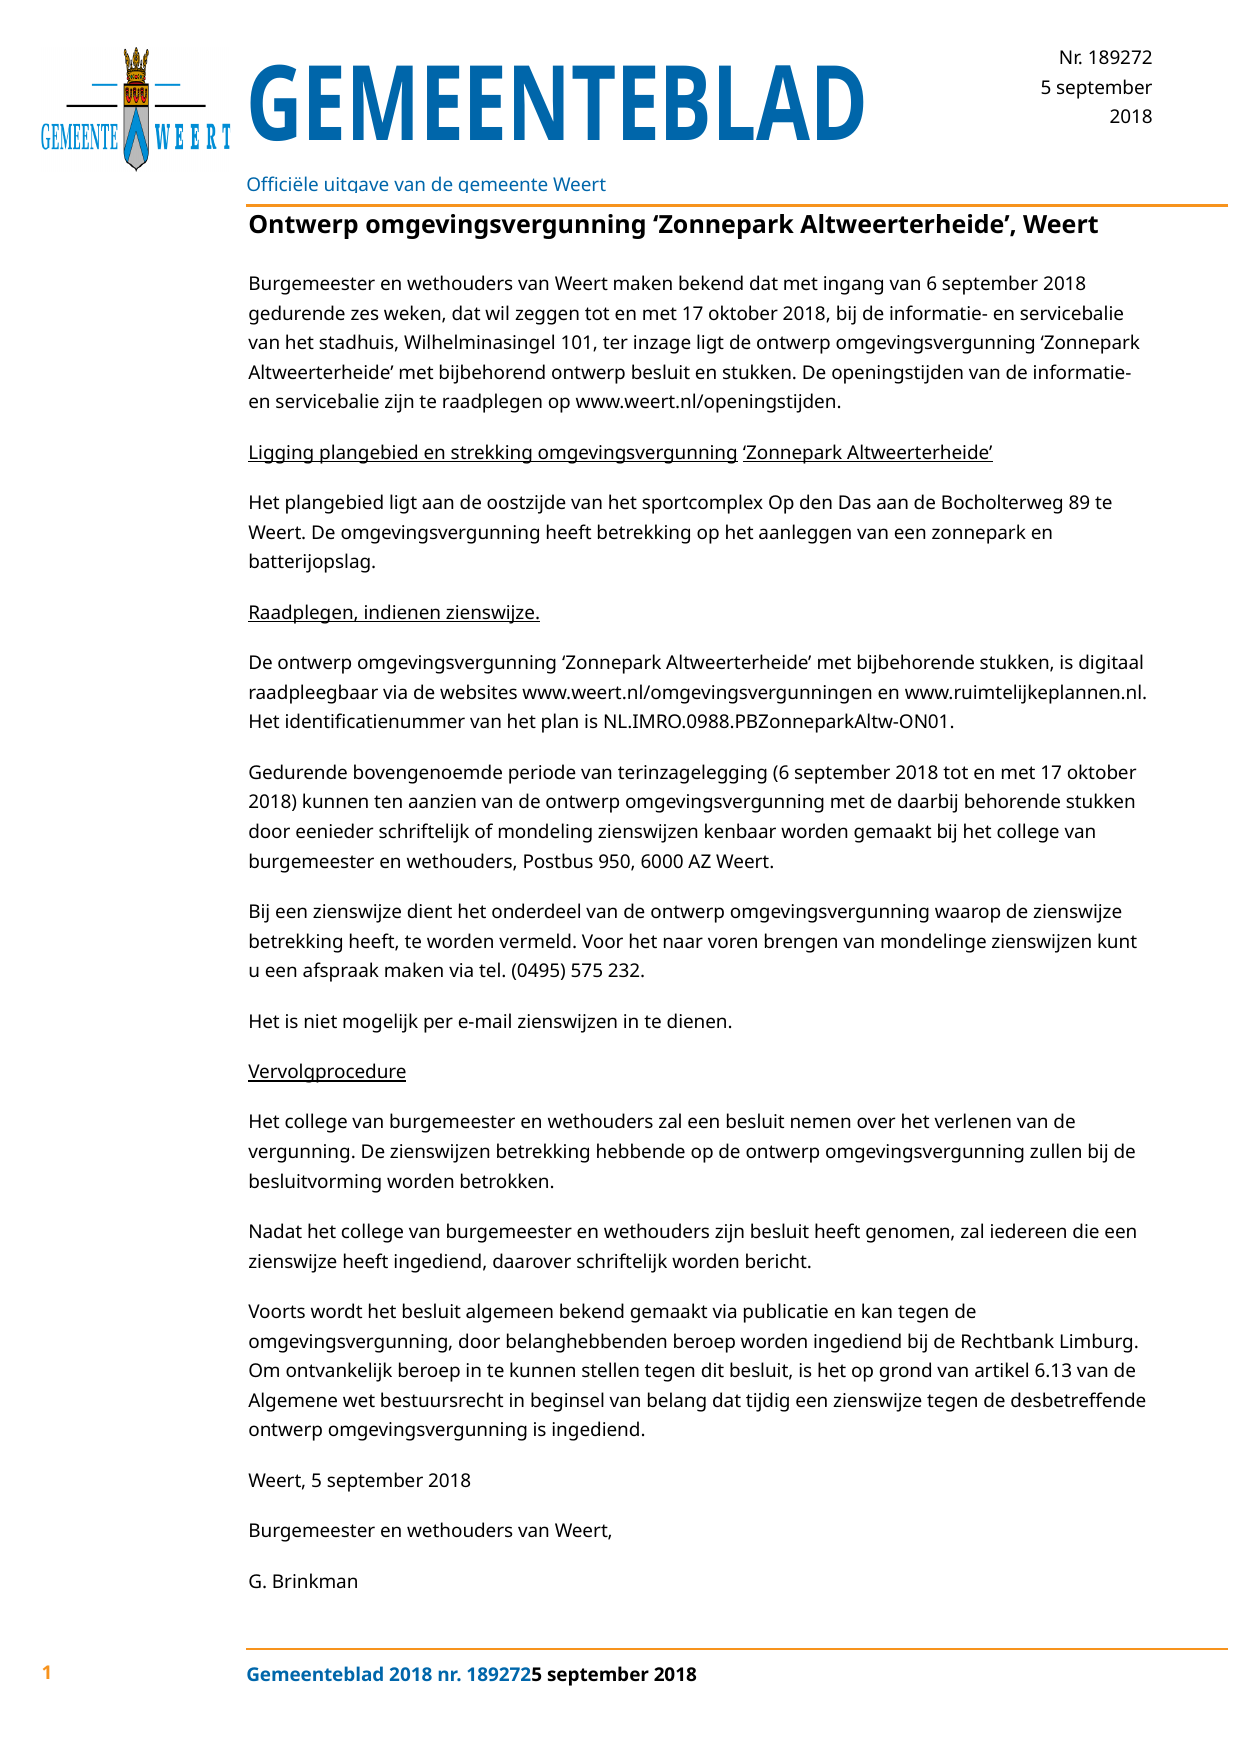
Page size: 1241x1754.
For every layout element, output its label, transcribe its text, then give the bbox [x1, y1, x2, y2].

text Burgemeester en wethouders van Weert, [248, 1517, 1152, 1543]
text Gedurende bovengenoemde periode van terinzagelegging (6 september 2018 tot en met 17 oktober 2018) kunnen ten aanzien van de ontwerp omgevingsvergunning met de daarbij behorende stukken door eenieder schriftelijk of mondeling zienswijzen kenbaar worden gemaakt bij het college van burgemeester en wethouders, Postbus 950, 6000 AZ Weert. [248, 759, 1152, 873]
text Het plangebied ligt aan de oostzijde van het sportcomplex Op den Das aan de Bocholterweg 89 te Weert. De omgevingsvergunning heeft betrekking op het aanleggen van een zonnepark en batterijopslag. [248, 489, 1152, 574]
text Het college van burgemeester en wethouders zal een besluit nemen over het verlenen van de vergunning. De zienswijzen betrekking hebbende op de ontwerp omgevingsvergunning zullen bij de besluitvorming worden betrokken. [248, 1109, 1152, 1193]
text Ontwerp omgevingsvergunning ‘Zonnepark Altweerterheide’, Weert [248, 207, 1152, 241]
text Voorts wordt het besluit algemeen bekend gemaakt via publicatie en kan tegen de omgevingsvergunning, door belanghebbenden beroep worden ingediend bij de Rechtbank Limburg. Om ontvankelijk beroep in te kunnen stellen tegen dit besluit, is het op grond van artikel 6.13 van de Algemene wet bestuursrecht in beginsel van belang dat tijdig een zienswijze tegen de desbetreffende ontwerp omgevingsvergunning is ingediend. [248, 1298, 1152, 1442]
text Nadat het college van burgemeester en wethouders zijn besluit heeft genomen, zal iedereen die een zienswijze heeft ingediend, daarover schriftelijk worden bericht. [248, 1218, 1152, 1273]
text Weert, 5 september 2018 [248, 1467, 1152, 1493]
text G. Brinkman [248, 1568, 1152, 1593]
text Vervolgprocedure [248, 1058, 1152, 1084]
text Ligging plangebied en strekking omgevingsvergunning ‘Zonnepark Altweerterheide’ [248, 439, 1152, 465]
text Bij een zienswijze dient het onderdeel van de ontwerp omgevingsvergunning waarop de zienswijze betrekking heeft, te worden vermeld. Voor het naar voren brengen van mondelinge zienswijzen kunt u een afspraak maken via tel. (0495) 575 232. [248, 898, 1152, 983]
picture [41, 47, 231, 172]
text Het is niet mogelijk per e-mail zienswijzen in te dienen. [248, 1008, 1152, 1033]
text Burgemeester en wethouders van Weert maken bekend dat met ingang van 6 september 2018 gedurende zes weken, dat wil zeggen tot en met 17 oktober 2018, bij de informatie- en servicebalie van het stadhuis, Wilhelminasingel 101, ter inzage ligt de ontwerp omgevingsvergunning ‘Zonnepark Altweerterheide’ met bijbehorend ontwerp besluit en stukken. De openingstijden van de informatie- en servicebalie zijn te raadplegen op www.weert.nl/openingstijden. [248, 270, 1152, 414]
text De ontwerp omgevingsvergunning ‘Zonnepark Altweerterheide’ met bijbehorende stukken, is digitaal raadpleegbaar via de websites www.weert.nl/omgevingsvergunningen en www.ruimtelijkeplannen.nl. Het identificatienummer van het plan is NL.IMRO.0988.PBZonneparkAltw-ON01. [248, 649, 1152, 734]
text Raadplegen, indienen zienswijze. [248, 599, 1152, 625]
